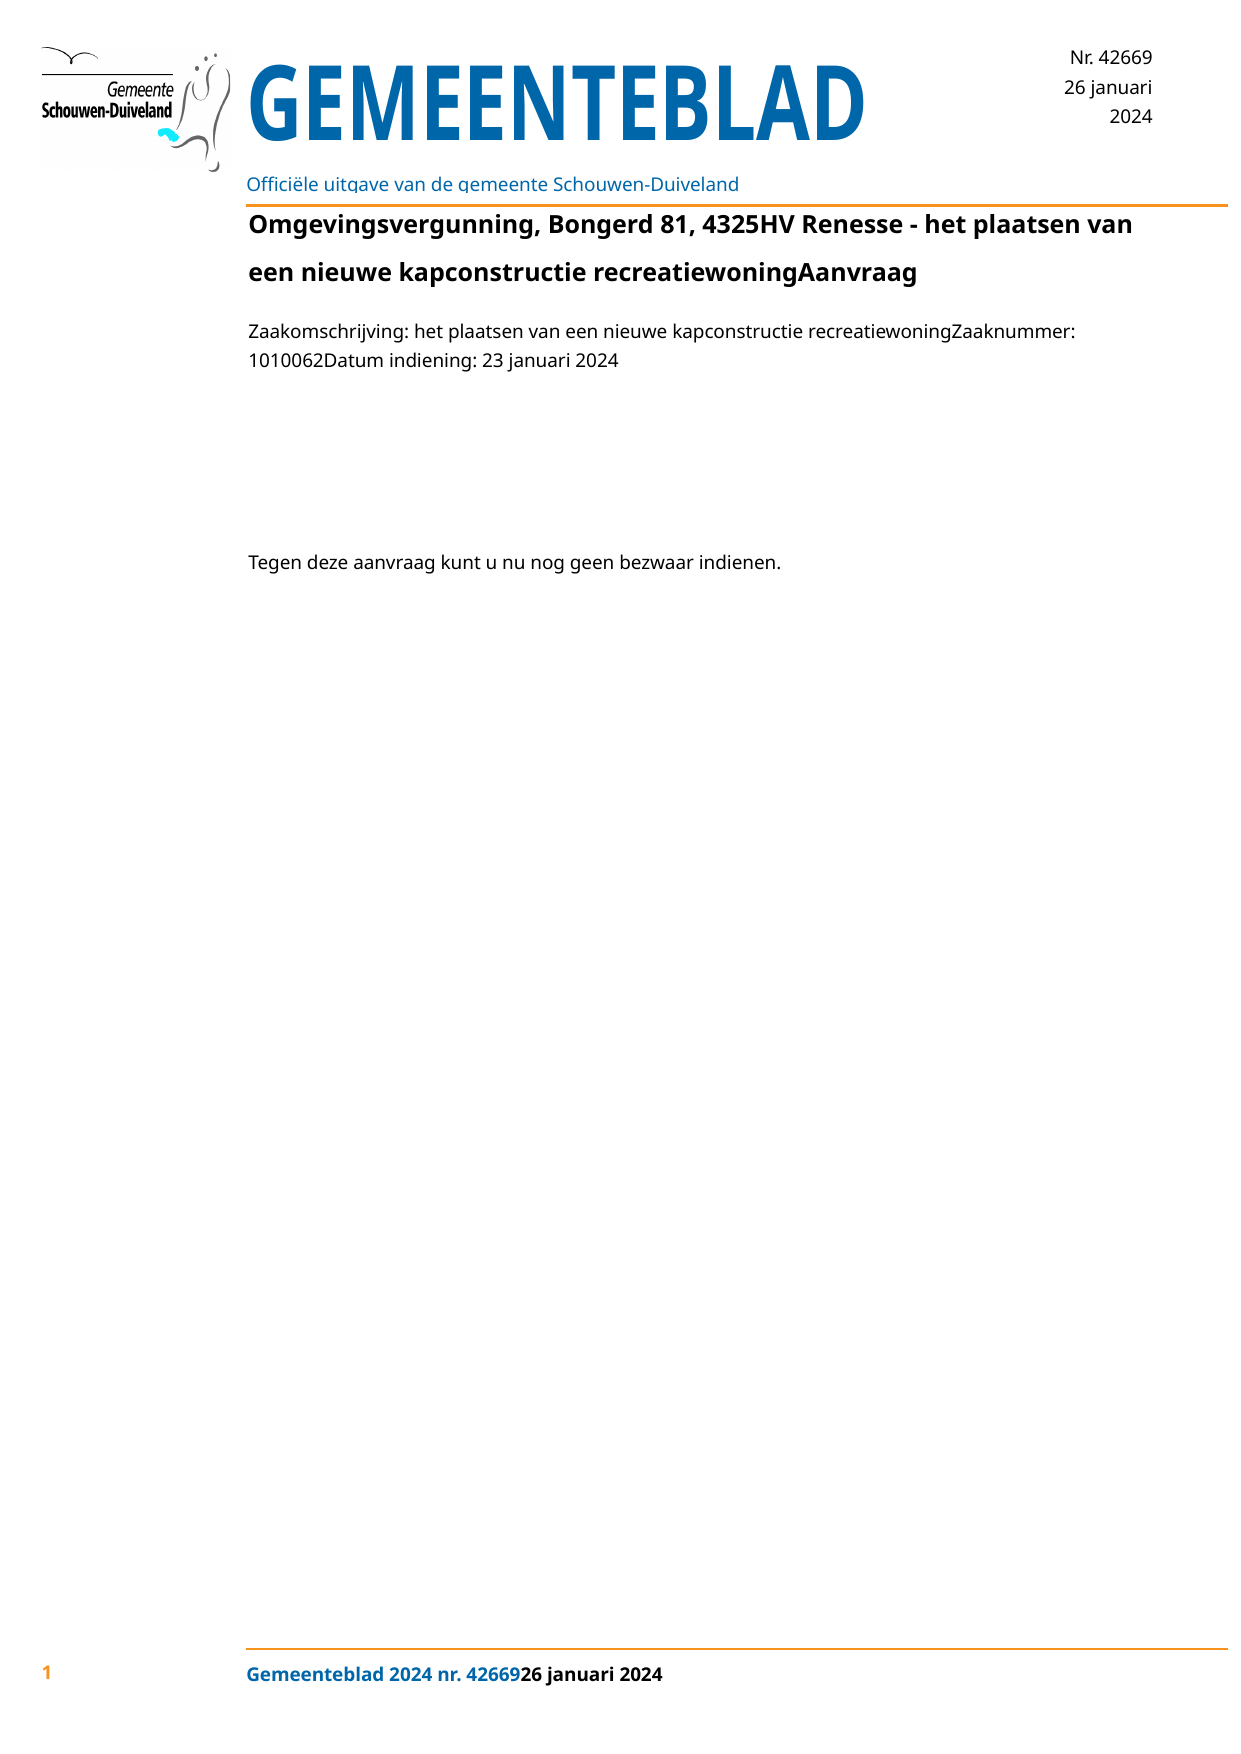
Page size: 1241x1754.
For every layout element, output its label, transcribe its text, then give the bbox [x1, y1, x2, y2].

text Zaakomschrijving: het plaatsen van een nieuwe kapconstructie recreatiewoningZaaknummer: 1010062Datum indiening: 23 januari 2024 [248, 318, 1152, 373]
text Tegen deze aanvraag kunt u nu nog geen bezwaar indienen. [248, 549, 1152, 575]
picture [41, 47, 231, 172]
text Omgevingsvergunning, Bongerd 81, 4325HV Renesse - het plaatsen van een nieuwe kapconstructie recreatiewoningAanvraag [248, 207, 1152, 288]
